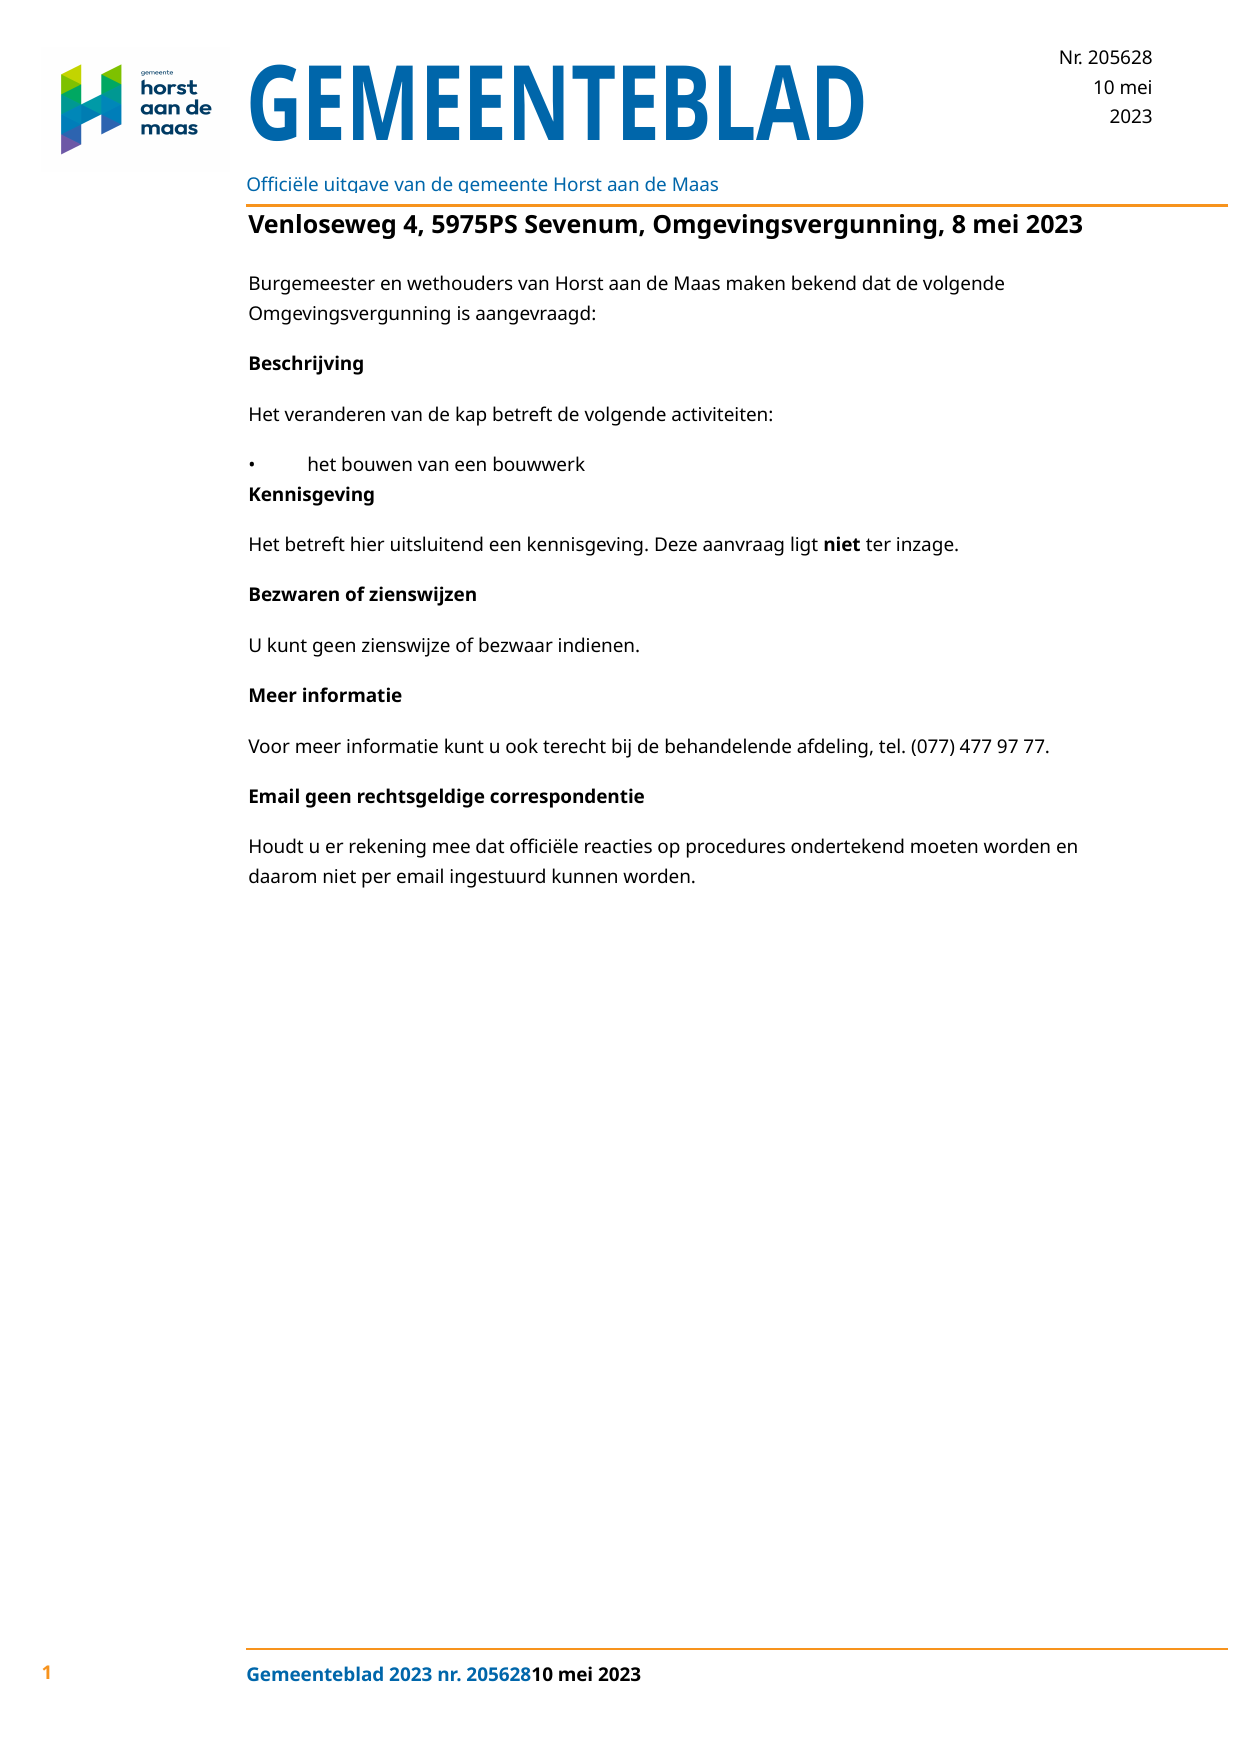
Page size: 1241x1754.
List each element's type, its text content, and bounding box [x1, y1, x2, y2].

text Het betreft hier uitsluitend een kennisgeving. Deze aanvraag ligt niet ter inzage. [248, 531, 1152, 557]
text Voor meer informatie kunt u ook terecht bij de behandelende afdeling, tel. (077) 477 97 77. [248, 733, 1152, 758]
picture [41, 47, 231, 172]
text Bezwaren of zienswijzen [248, 582, 1152, 607]
list het bouwen van een bouwwerk [248, 451, 1152, 477]
text Venloseweg 4, 5975PS Sevenum, Omgevingsvergunning, 8 mei 2023 [248, 207, 1152, 241]
text Beschrijving [248, 350, 1152, 376]
text U kunt geen zienswijze of bezwaar indienen. [248, 632, 1152, 658]
text Meer informatie [248, 682, 1152, 708]
text Het veranderen van de kap betreft de volgende activiteiten: [248, 401, 1152, 426]
text Burgemeester en wethouders van Horst aan de Maas maken bekend dat de volgende Omgevingsvergunning is aangevraagd: [248, 270, 1152, 326]
text Email geen rechtsgeldige correspondentie [248, 783, 1152, 809]
text Houdt u er rekening mee dat officiële reacties op procedures ondertekend moeten worden en daarom niet per email ingestuurd kunnen worden. [248, 834, 1152, 889]
text Kennisgeving [248, 481, 1152, 506]
